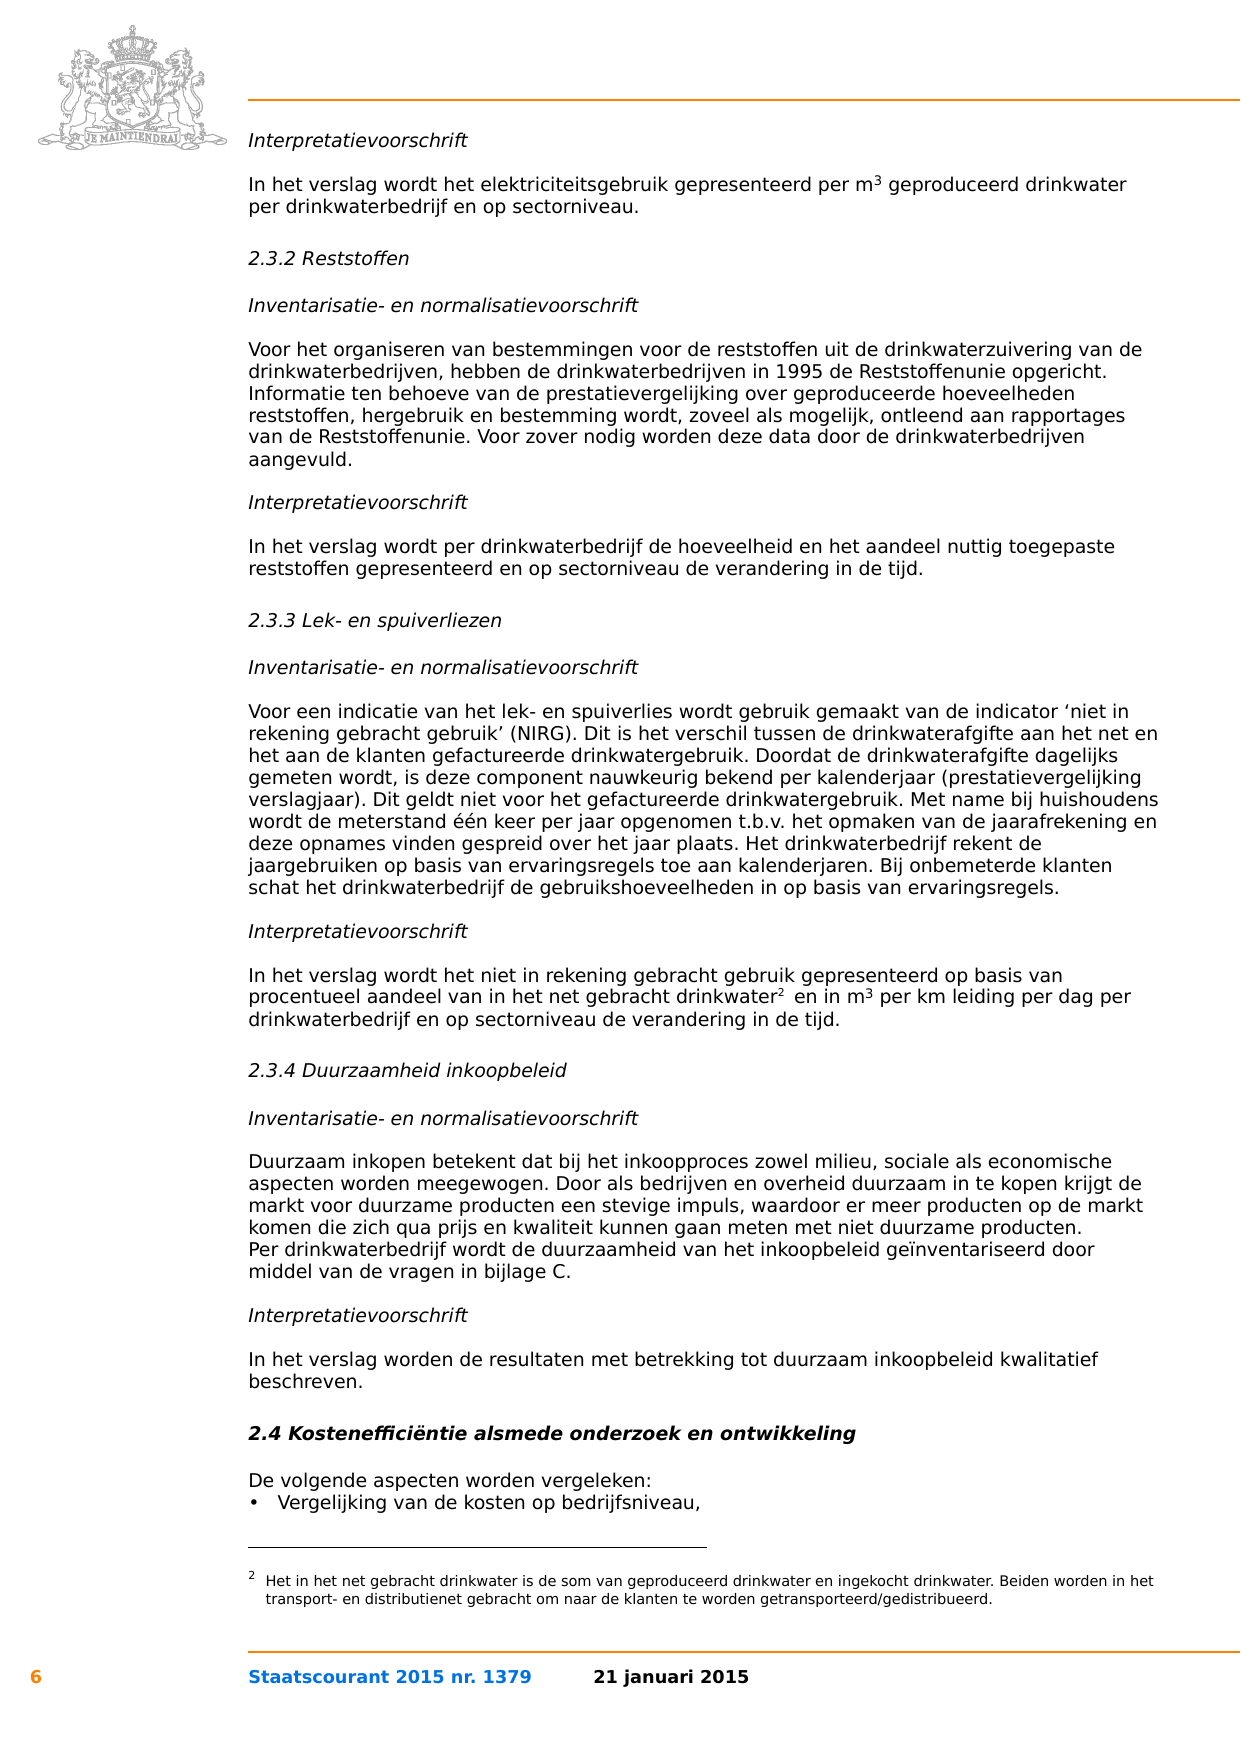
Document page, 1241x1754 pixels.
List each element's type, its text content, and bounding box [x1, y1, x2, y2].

subtitle Interpretatievoorschrift [248, 130, 1163, 152]
subtitle Inventarisatie- en normalisatievoorschrift [248, 1107, 1163, 1129]
picture [38, 25, 227, 150]
subtitle 2.4 Kostenefficiëntie alsmede onderzoek en ontwikkeling [248, 1423, 1163, 1445]
subtitle Inventarisatie- en normalisatievoorschrift [248, 295, 1163, 317]
subtitle Interpretatievoorschrift [248, 921, 1163, 943]
text • Vergelijking van de kosten op bedrijfsniveau, [248, 1492, 1163, 1514]
text In het verslag wordt het elektriciteitsgebruik gepresenteerd per m3 geproduceerd drinkwater per drinkwaterbedrijf en op sectorniveau. [248, 174, 1163, 218]
subtitle Interpretatievoorschrift [248, 492, 1163, 514]
text Per drinkwaterbedrijf wordt de duurzaamheid van het inkoopbeleid geïnventariseerd door middel van de vragen in bijlage C. [248, 1239, 1163, 1283]
subtitle 2.3.4 Duurzaamheid inkoopbeleid [248, 1060, 1163, 1082]
text In het verslag wordt het niet in rekening gebracht gebruik gepresenteerd op basis van procentueel aandeel van in het net gebracht drinkwater en in m3 per km leiding per dag per drinkwaterbedrijf en op sectorniveau de verandering in de tijd. [248, 964, 1163, 1030]
text De volgende aspecten worden vergeleken: [248, 1470, 1163, 1492]
subtitle Interpretatievoorschrift [248, 1305, 1163, 1327]
text In het verslag worden de resultaten met betrekking tot duurzaam inkoopbeleid kwalitatief beschreven. [248, 1349, 1163, 1393]
text Duurzaam inkopen betekent dat bij het inkoopproces zowel milieu, sociale als economische aspecten worden meegewogen. Door als bedrijven en overheid duurzaam in te kopen krijgt de markt voor duurzame producten een stevige impuls, waardoor er meer producten op de markt komen die zich qua prijs en kwaliteit kunnen gaan meten met niet duurzame producten. [248, 1151, 1163, 1239]
text Het in het net gebracht drinkwater is de som van geproduceerd drinkwater en ingekocht drinkwater. Beiden worden in het transport- en distributienet gebracht om naar de klanten te worden getransporteerd/gedistribueerd. [248, 1569, 1163, 1608]
subtitle Inventarisatie- en normalisatievoorschrift [248, 657, 1163, 679]
text In het verslag wordt per drinkwaterbedrijf de hoeveelheid en het aandeel nuttig toegepaste reststoffen gepresenteerd en op sectorniveau de verandering in de tijd. [248, 536, 1163, 580]
subtitle 2.3.2 Reststoffen [248, 248, 1163, 270]
text Voor het organiseren van bestemmingen voor de reststoffen uit de drinkwaterzuivering van de drinkwaterbedrijven, hebben de drinkwaterbedrijven in 1995 de Reststoffenunie opgericht. Informatie ten behoeve van de prestatievergelijking over geproduceerde hoeveelheden reststoffen, hergebruik en bestemming wordt, zoveel als mogelijk, ontleend aan rapportages van de Reststoffenunie. Voor zover nodig worden deze data door de drinkwaterbedrijven aangevuld. [248, 338, 1163, 470]
text Voor een indicatie van het lek- en spuiverlies wordt gebruik gemaakt van de indicator ‘niet in rekening gebracht gebruik’ (NIRG). Dit is het verschil tussen de drinkwaterafgifte aan het net en het aan de klanten gefactureerde drinkwatergebruik. Doordat de drinkwaterafgifte dagelijks gemeten wordt, is deze component nauwkeurig bekend per kalenderjaar (prestatievergelijking verslagjaar). Dit geldt niet voor het gefactureerde drinkwatergebruik. Met name bij huishoudens wordt de meterstand één keer per jaar opgenomen t.b.v. het opmaken van de jaarafrekening en deze opnames vinden gespreid over het jaar plaats. Het drinkwaterbedrijf rekent de jaargebruiken op basis van ervaringsregels toe aan kalenderjaren. Bij onbemeterde klanten schat het drinkwaterbedrijf de gebruikshoeveelheden in op basis van ervaringsregels. [248, 701, 1163, 899]
subtitle 2.3.3 Lek- en spuiverliezen [248, 610, 1163, 632]
